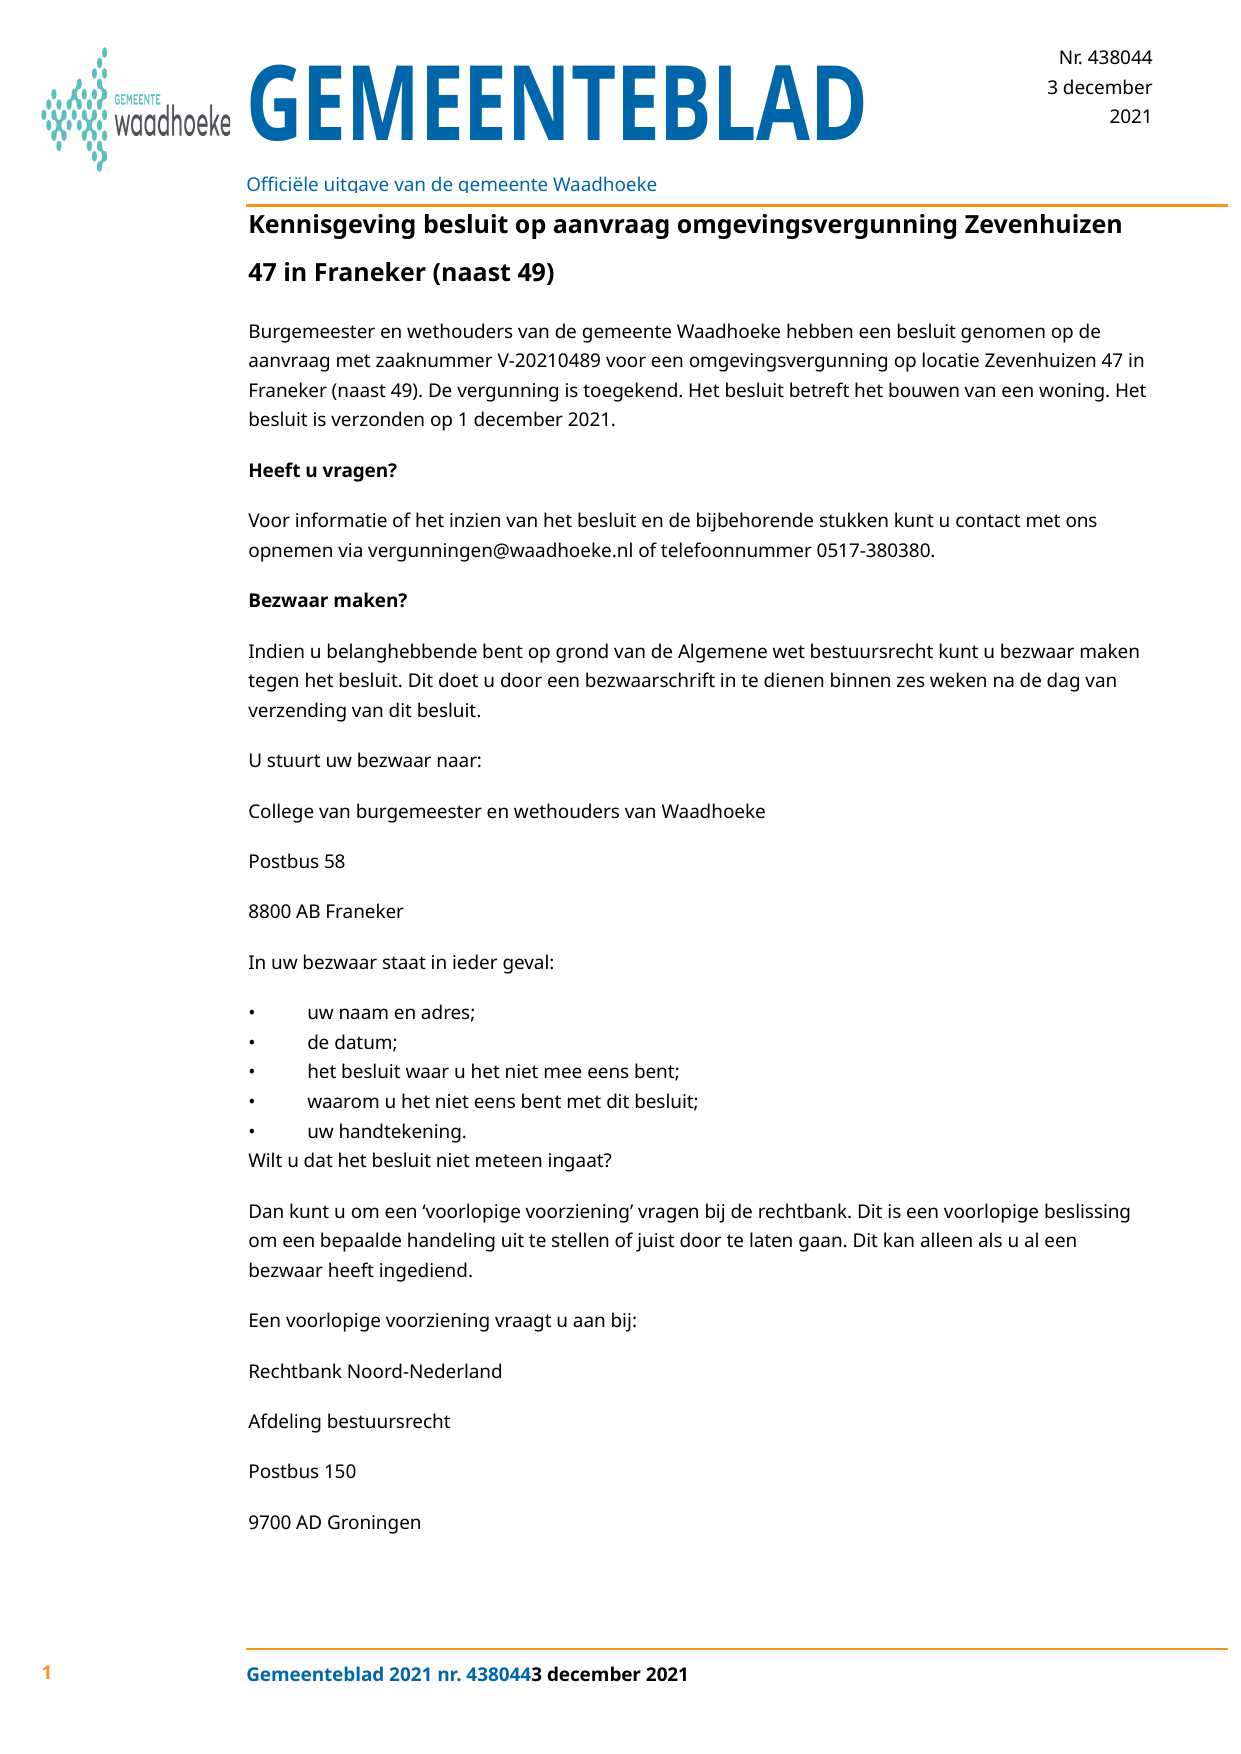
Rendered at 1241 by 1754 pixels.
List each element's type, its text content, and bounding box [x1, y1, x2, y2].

text Postbus 150 [248, 1459, 1152, 1484]
text 8800 AB Franeker [248, 899, 1152, 924]
text Indien u belanghebbende bent op grond van de Algemene wet bestuursrecht kunt u bezwaar maken tegen het besluit. Dit doet u door een bezwaarschrift in te dienen binnen zes weken na de dag van verzending van dit besluit. [248, 638, 1152, 723]
text Heeft u vragen? [248, 457, 1152, 483]
text Voor informatie of het inzien van het besluit en de bijbehorende stukken kunt u contact met ons opnemen via vergunningen@waadhoeke.nl of telefoonnummer 0517-380380. [248, 507, 1152, 563]
text Kennisgeving besluit op aanvraag omgevingsvergunning Zevenhuizen 47 in Franeker (naast 49) [248, 207, 1152, 288]
list uw handtekening. [248, 1118, 1152, 1144]
text Burgemeester en wethouders van de gemeente Waadhoeke hebben een besluit genomen op de aanvraag met zaaknummer V-20210489 voor een omgevingsvergunning op locatie Zevenhuizen 47 in Franeker (naast 49). De vergunning is toegekend. Het besluit betreft het bouwen van een woning. Het besluit is verzonden op 1 december 2021. [248, 318, 1152, 432]
text Een voorlopige voorziening vraagt u aan bij: [248, 1307, 1152, 1333]
text Rechtbank Noord-Nederland [248, 1358, 1152, 1384]
text 9700 AD Groningen [248, 1509, 1152, 1535]
text Bezwaar maken? [248, 587, 1152, 613]
list de datum; [248, 1029, 1152, 1055]
picture [41, 47, 231, 172]
list waarom u het niet eens bent met dit besluit; [248, 1088, 1152, 1114]
text Wilt u dat het besluit niet meteen ingaat? [248, 1147, 1152, 1173]
list het besluit waar u het niet mee eens bent; [248, 1059, 1152, 1084]
text College van burgemeester en wethouders van Waadhoeke [248, 798, 1152, 824]
text Afdeling bestuursrecht [248, 1408, 1152, 1434]
text Dan kunt u om een ‘voorlopige voorziening’ vragen bij de rechtbank. Dit is een voorlopige beslissing om een bepaalde handeling uit te stellen of juist door te laten gaan. Dit kan alleen als u al een bezwaar heeft ingediend. [248, 1198, 1152, 1283]
text In uw bezwaar staat in ieder geval: [248, 949, 1152, 975]
text Postbus 58 [248, 848, 1152, 874]
list uw naam en adres; [248, 999, 1152, 1025]
text U stuurt uw bezwaar naar: [248, 747, 1152, 773]
